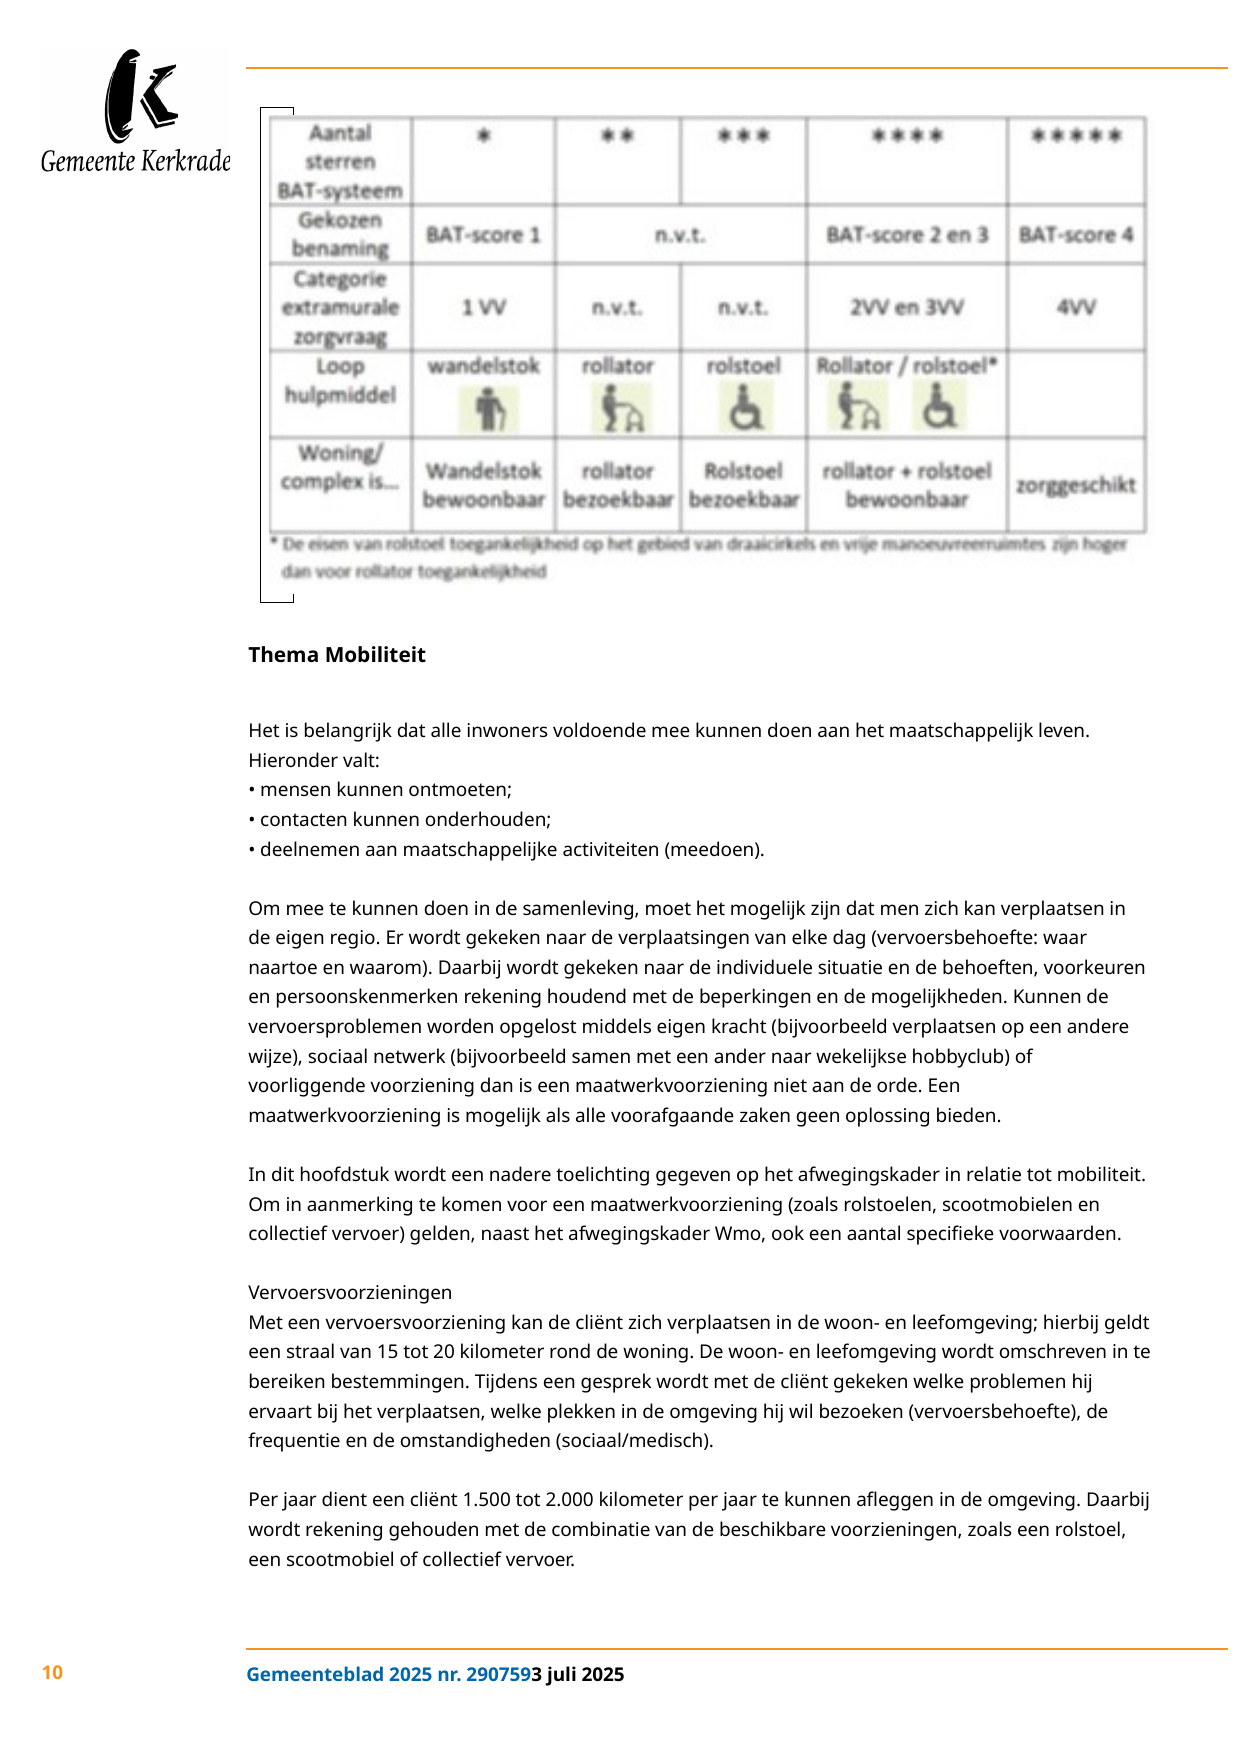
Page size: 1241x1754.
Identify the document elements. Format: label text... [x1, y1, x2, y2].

text Om mee te kunnen doen in de samenleving, moet het mogelijk zijn dat men zich kan verplaatsen in de eigen regio. Er wordt gekeken naar de verplaatsingen van elke dag (vervoersbehoefte: waar naartoe en waarom). Daarbij wordt gekeken naar de individuele situatie en de behoeften, voorkeuren en persoonskenmerken rekening houdend met de beperkingen en de mogelijkheden. Kunnen de vervoersproblemen worden opgelost middels eigen kracht (bijvoorbeeld verplaatsen op een andere wijze), sociaal netwerk (bijvoorbeeld samen met een ander naar wekelijkse hobbyclub) of voorliggende voorziening dan is een maatwerkvoorziening niet aan de orde. Een maatwerkvoorziening is mogelijk als alle voorafgaande zaken geen oplossing bieden. [248, 895, 1152, 1128]
text • contacten kunnen onderhouden; [248, 806, 1152, 832]
text Thema Mobiliteit [248, 640, 1152, 668]
text Per jaar dient een cliënt 1.500 tot 2.000 kilometer per jaar te kunnen afleggen in de omgeving. Daarbij wordt rekening gehouden met de combinatie van de beschikbare voorzieningen, zoals een rolstoel, een scootmobiel of collectief vervoer. [248, 1487, 1152, 1571]
picture [41, 47, 231, 172]
text Vervoersvoorzieningen [248, 1279, 1152, 1305]
text • mensen kunnen ontmoeten; [248, 777, 1152, 802]
text • deelnemen aan maatschappelijke activiteiten (meedoen). [248, 836, 1152, 861]
text In dit hoofdstuk wordt een nadere toelichting gegeven op het afwegingskader in relatie tot mobiliteit. Om in aanmerking te komen voor een maatwerkvoorziening (zoals rolstoelen, scootmobielen en collectief vervoer) gelden, naast het afwegingskader Wmo, ook een aantal specifieke voorwaarden. [248, 1161, 1152, 1246]
picture [268, 115, 1155, 594]
text Het is belangrijk dat alle inwoners voldoende mee kunnen doen aan het maatschappelijk leven. Hieronder valt: [248, 717, 1152, 773]
text Met een vervoersvoorziening kan de cliënt zich verplaatsen in de woon- en leefomgeving; hierbij geldt een straal van 15 tot 20 kilometer rond de woning. De woon- en leefomgeving wordt omschreven in te bereiken bestemmingen. Tijdens een gesprek wordt met de cliënt gekeken welke problemen hij ervaart bij het verplaatsen, welke plekken in de omgeving hij wil bezoeken (vervoersbehoefte), de frequentie en de omstandigheden (sociaal/medisch). [248, 1309, 1152, 1453]
